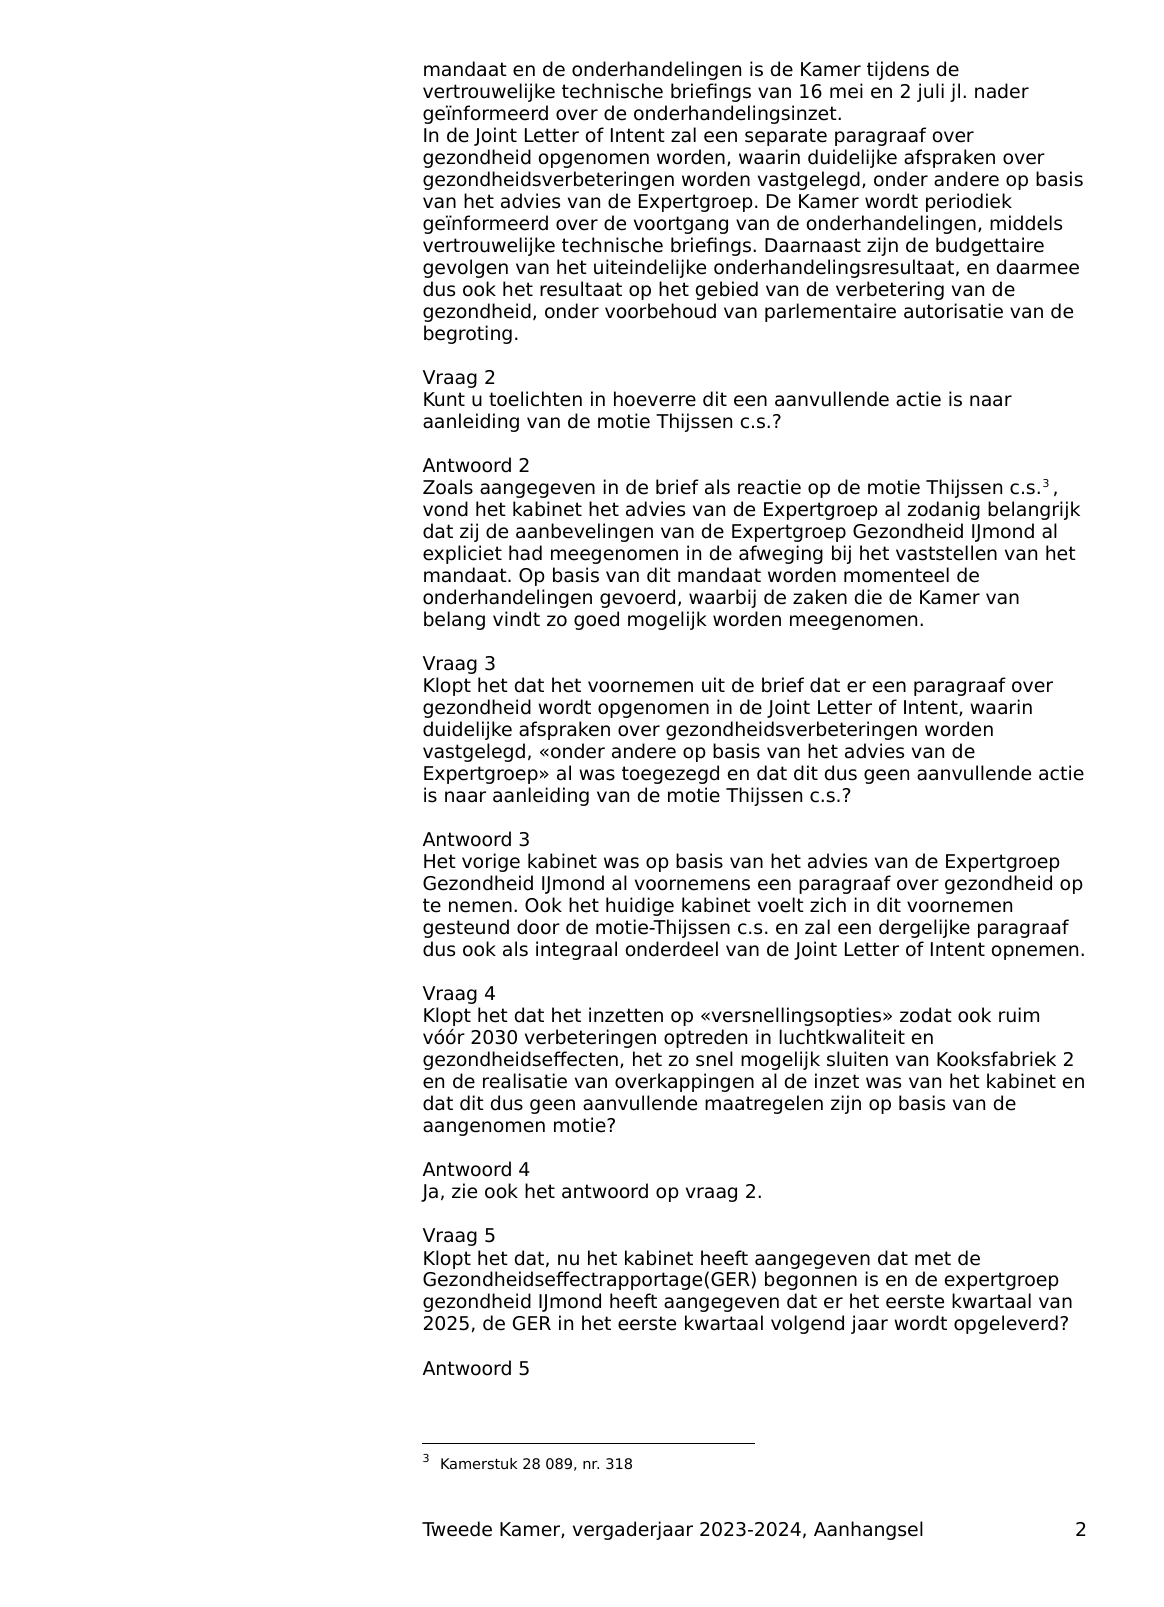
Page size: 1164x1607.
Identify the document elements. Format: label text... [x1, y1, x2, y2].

text Antwoord 2 [422, 455, 1087, 477]
text Ja, zie ook het antwoord op vraag 2. [422, 1181, 1087, 1203]
text Vraag 2 [422, 367, 1087, 389]
text Klopt het dat het voornemen uit de brief dat er een paragraaf over gezondheid wordt opgenomen in de Joint Letter of Intent, waarin duidelijke afspraken over gezondheidsverbeteringen worden vastgelegd, «onder andere op basis van het advies van de Expertgroep» al was toegezegd en dat dit dus geen aanvullende actie is naar aanleiding van de motie Thijssen c.s.? [422, 675, 1087, 807]
text In de Joint Letter of Intent zal een separate paragraaf over gezondheid opgenomen worden, waarin duidelijke afspraken over gezondheidsverbeteringen worden vastgelegd, onder andere op basis van het advies van de Expertgroep. De Kamer wordt periodiek geïnformeerd over de voortgang van de onderhandelingen, middels vertrouwelijke technische briefings. Daarnaast zijn de budgettaire gevolgen van het uiteindelijke onderhandelingsresultaat, en daarmee dus ook het resultaat op het gebied van de verbetering van de gezondheid, onder voorbehoud van parlementaire autorisatie van de begroting. [422, 125, 1087, 345]
text Antwoord 4 [422, 1159, 1087, 1181]
text Vraag 3 [422, 653, 1087, 675]
text Antwoord 3 [422, 829, 1087, 851]
text mandaat en de onderhandelingen is de Kamer tijdens de vertrouwelijke technische briefings van 16 mei en 2 juli jl. nader geïnformeerd over de onderhandelingsinzet. [422, 59, 1087, 125]
text Klopt het dat, nu het kabinet heeft aangegeven dat met de Gezondheidseffectrapportage(GER) begonnen is en de expertgroep gezondheid IJmond heeft aangegeven dat er het eerste kwartaal van 2025, de GER in het eerste kwartaal volgend jaar wordt opgeleverd? [422, 1247, 1087, 1335]
text Kunt u toelichten in hoeverre dit een aanvullende actie is naar aanleiding van de motie Thijssen c.s.? [422, 389, 1087, 433]
text Het vorige kabinet was op basis van het advies van de Expertgroep Gezondheid IJmond al voornemens een paragraaf over gezondheid op te nemen. Ook het huidige kabinet voelt zich in dit voornemen gesteund door de motie-Thijssen c.s. en zal een dergelijke paragraaf dus ook als integraal onderdeel van de Joint Letter of Intent opnemen. [422, 851, 1087, 961]
text Vraag 5 [422, 1225, 1087, 1247]
text Kamerstuk 28 089, nr. 318 [422, 1452, 1087, 1474]
text Vraag 4 [422, 983, 1087, 1005]
text Antwoord 5 [422, 1357, 1087, 1379]
text Zoals aangegeven in de brief als reactie op de motie Thijssen c.s., vond het kabinet het advies van de Expertgroep al zodanig belangrijk dat zij de aanbevelingen van de Expertgroep Gezondheid IJmond al expliciet had meegenomen in de afweging bij het vaststellen van het mandaat. Op basis van dit mandaat worden momenteel de onderhandelingen gevoerd, waarbij de zaken die de Kamer van belang vindt zo goed mogelijk worden meegenomen. [422, 477, 1087, 631]
text Klopt het dat het inzetten op «versnellingsopties» zodat ook ruim vóór 2030 verbeteringen optreden in luchtkwaliteit en gezondheidseffecten, het zo snel mogelijk sluiten van Kooksfabriek 2 en de realisatie van overkappingen al de inzet was van het kabinet en dat dit dus geen aanvullende maatregelen zijn op basis van de aangenomen motie? [422, 1005, 1087, 1137]
